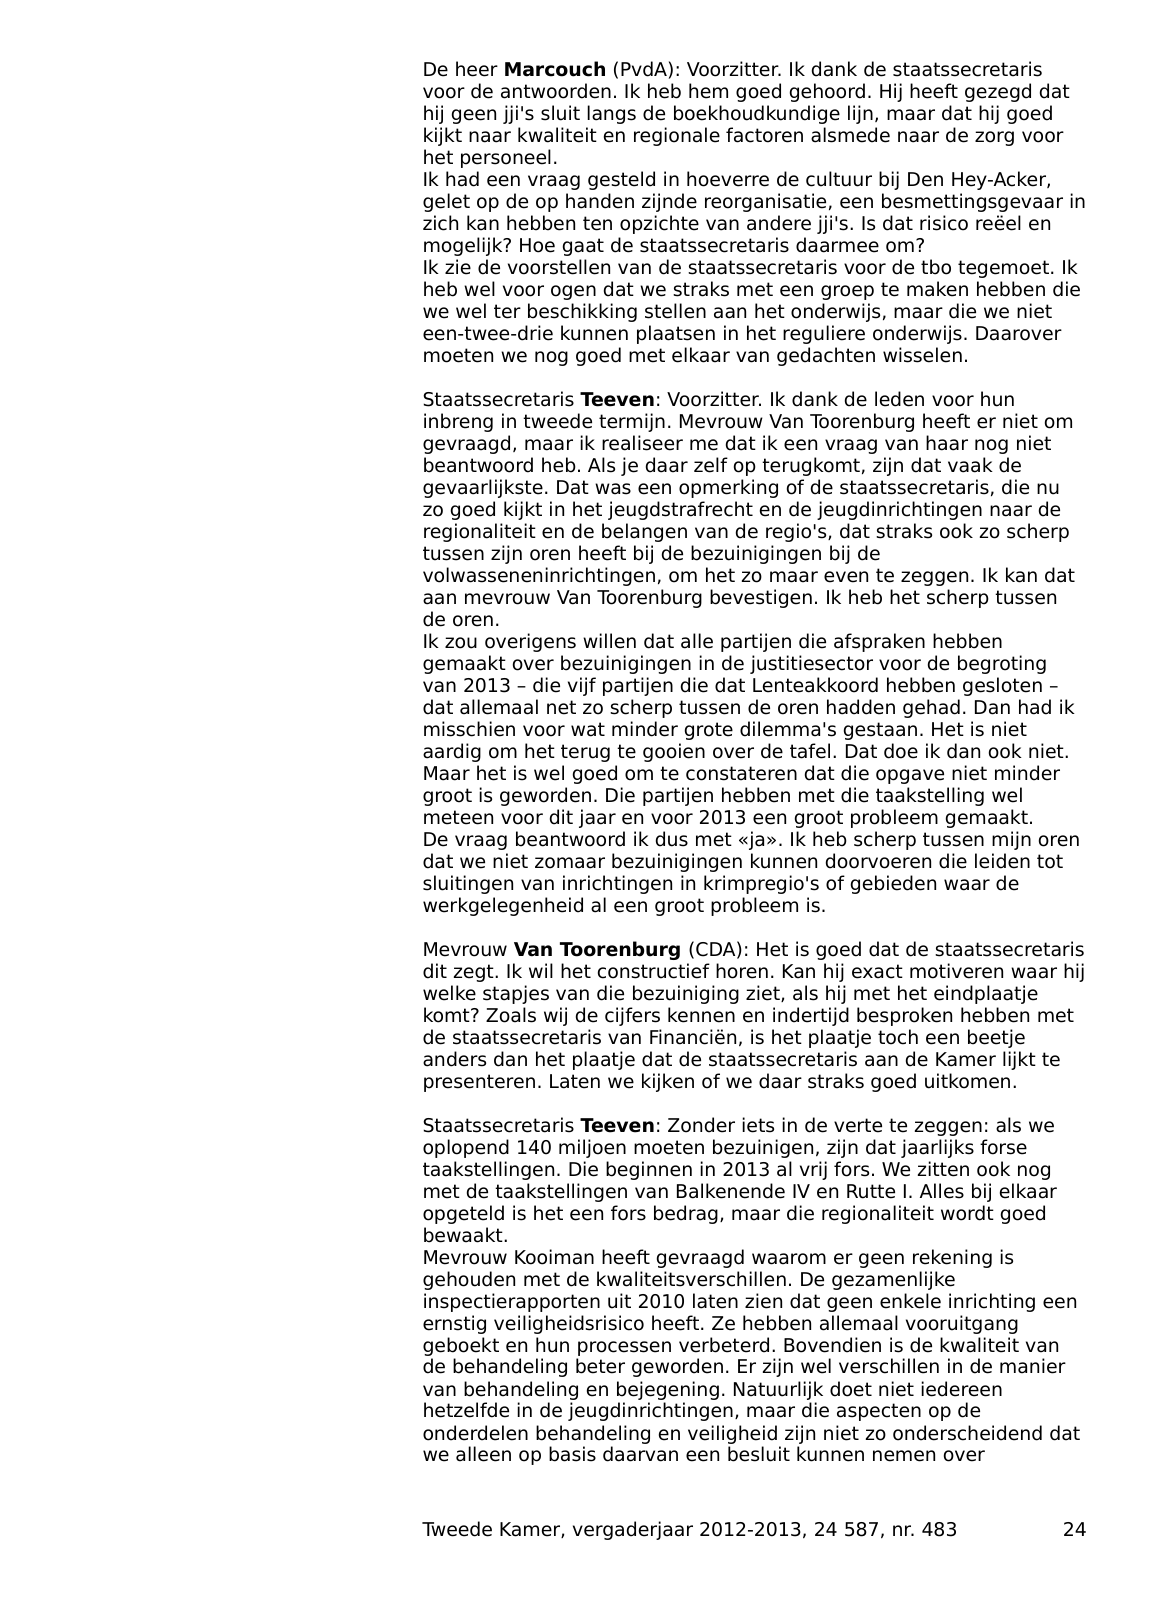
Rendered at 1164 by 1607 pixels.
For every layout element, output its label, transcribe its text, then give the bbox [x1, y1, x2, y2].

text Mevrouw Kooiman heeft gevraagd waarom er geen rekening is gehouden met de kwaliteitsverschillen. De gezamenlijke inspectierapporten uit 2010 laten zien dat geen enkele inrichting een ernstig veiligheidsrisico heeft. Ze hebben allemaal vooruitgang geboekt en hun processen verbeterd. Bovendien is de kwaliteit van de behandeling beter geworden. Er zijn wel verschillen in de manier van behandeling en bejegening. Natuurlijk doet niet iedereen hetzelfde in de jeugdinrichtingen, maar die aspecten op de onderdelen behandeling en veiligheid zijn niet zo onderscheidend dat we alleen op basis daarvan een besluit kunnen nemen over [422, 1247, 1087, 1466]
text Staatssecretaris Teeven: Voorzitter. Ik dank de leden voor hun inbreng in tweede termijn. Mevrouw Van Toorenburg heeft er niet om gevraagd, maar ik realiseer me dat ik een vraag van haar nog niet beantwoord heb. Als je daar zelf op terugkomt, zijn dat vaak de gevaarlijkste. Dat was een opmerking of de staatssecretaris, die nu zo goed kijkt in het jeugdstrafrecht en de jeugdinrichtingen naar de regionaliteit en de belangen van de regio's, dat straks ook zo scherp tussen zijn oren heeft bij de bezuinigingen bij de volwasseneninrichtingen, om het zo maar even te zeggen. Ik kan dat aan mevrouw Van Toorenburg bevestigen. Ik heb het scherp tussen de oren. [422, 389, 1087, 631]
text De heer Marcouch (PvdA): Voorzitter. Ik dank de staatssecretaris voor de antwoorden. Ik heb hem goed gehoord. Hij heeft gezegd dat hij geen jji's sluit langs de boekhoudkundige lijn, maar dat hij goed kijkt naar kwaliteit en regionale factoren alsmede naar de zorg voor het personeel. [422, 59, 1087, 169]
text Staatssecretaris Teeven: Zonder iets in de verte te zeggen: als we oplopend 140 miljoen moeten bezuinigen, zijn dat jaarlijks forse taakstellingen. Die beginnen in 2013 al vrij fors. We zitten ook nog met de taakstellingen van Balkenende IV en Rutte I. Alles bij elkaar opgeteld is het een fors bedrag, maar die regionaliteit wordt goed bewaakt. [422, 1115, 1087, 1247]
text Ik had een vraag gesteld in hoeverre de cultuur bij Den Hey-Acker, gelet op de op handen zijnde reorganisatie, een besmettingsgevaar in zich kan hebben ten opzichte van andere jji's. Is dat risico reëel en mogelijk? Hoe gaat de staatssecretaris daarmee om? [422, 169, 1087, 257]
text De vraag beantwoord ik dus met «ja». Ik heb scherp tussen mijn oren dat we niet zomaar bezuinigingen kunnen doorvoeren die leiden tot sluitingen van inrichtingen in krimpregio's of gebieden waar de werkgelegenheid al een groot probleem is. [422, 828, 1087, 916]
text Ik zie de voorstellen van de staatssecretaris voor de tbo tegemoet. Ik heb wel voor ogen dat we straks met een groep te maken hebben die we wel ter beschikking stellen aan het onderwijs, maar die we niet een-twee-drie kunnen plaatsen in het reguliere onderwijs. Daarover moeten we nog goed met elkaar van gedachten wisselen. [422, 257, 1087, 367]
text Ik zou overigens willen dat alle partijen die afspraken hebben gemaakt over bezuinigingen in de justitiesector voor de begroting van 2013 – die vijf partijen die dat Lenteakkoord hebben gesloten – dat allemaal net zo scherp tussen de oren hadden gehad. Dan had ik misschien voor wat minder grote dilemma's gestaan. Het is niet aardig om het terug te gooien over de tafel. Dat doe ik dan ook niet. Maar het is wel goed om te constateren dat die opgave niet minder groot is geworden. Die partijen hebben met die taakstelling wel meteen voor dit jaar en voor 2013 een groot probleem gemaakt. [422, 631, 1087, 828]
text Mevrouw Van Toorenburg (CDA): Het is goed dat de staatssecretaris dit zegt. Ik wil het constructief horen. Kan hij exact motiveren waar hij welke stapjes van die bezuiniging ziet, als hij met het eindplaatje komt? Zoals wij de cijfers kennen en indertijd besproken hebben met de staatssecretaris van Financiën, is het plaatje toch een beetje anders dan het plaatje dat de staatssecretaris aan de Kamer lijkt te presenteren. Laten we kijken of we daar straks goed uitkomen. [422, 939, 1087, 1092]
